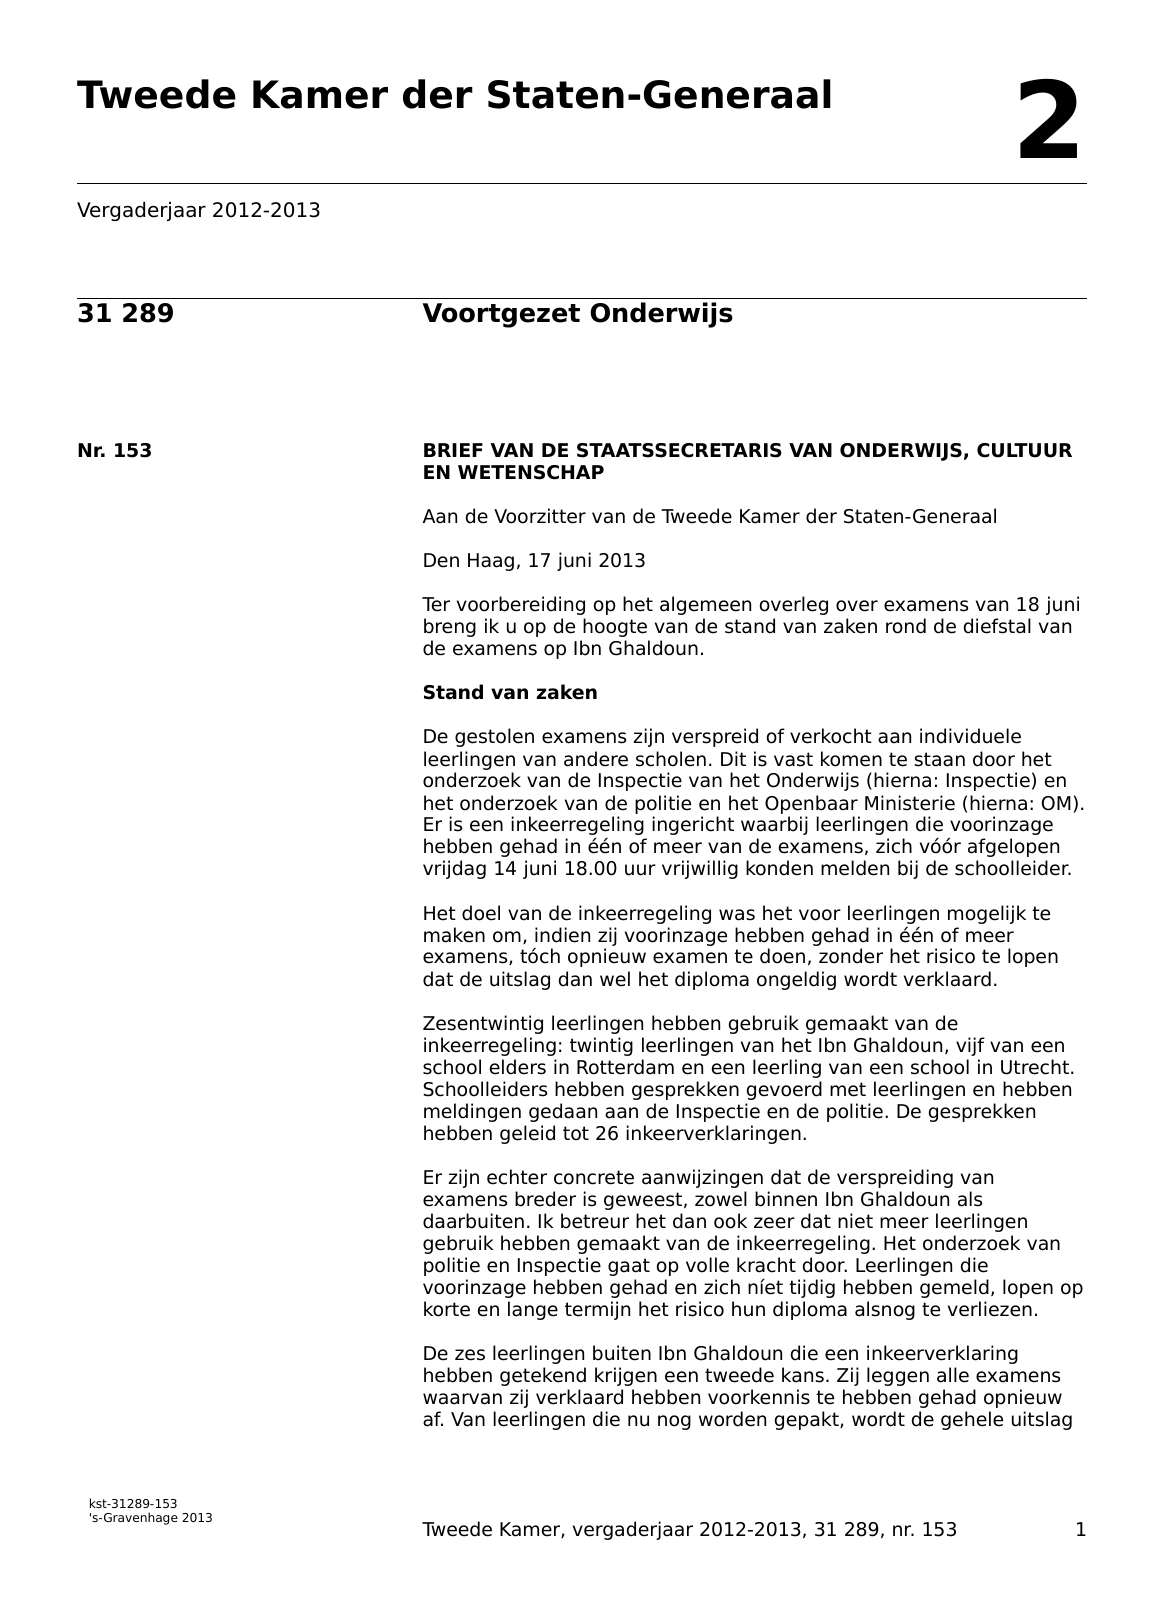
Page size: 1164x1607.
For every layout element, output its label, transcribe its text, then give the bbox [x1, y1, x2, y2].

text kst-31289-153 [88, 1497, 323, 1511]
text Zesentwintig leerlingen hebben gebruik gemaakt van de inkeerregeling: twintig leerlingen van het Ibn Ghaldoun, vijf van een school elders in Rotterdam en een leerling van een school in Utrecht. Schoolleiders hebben gesprekken gevoerd met leerlingen en hebben meldingen gedaan aan de Inspectie en de politie. De gesprekken hebben geleid tot 26 inkeerverklaringen. [422, 1013, 1087, 1144]
text Aan de Voorzitter van de Tweede Kamer der Staten-Generaal [422, 506, 1087, 528]
text De gestolen examens zijn verspreid of verkocht aan individuele leerlingen van andere scholen. Dit is vast komen te staan door het onderzoek van de Inspectie van het Onderwijs (hierna: Inspectie) en het onderzoek van de politie en het Openbaar Ministerie (hierna: OM). Er is een inkeerregeling ingericht waarbij leerlingen die voorinzage hebben gehad in één of meer van de examens, zich vóór afgelopen vrijdag 14 juni 18.00 uur vrijwillig konden melden bij de schoolleider. [422, 726, 1087, 880]
subtitle Stand van zaken [422, 682, 1087, 704]
table_cell Vergaderjaar 2012-2013 [77, 184, 1087, 298]
table_header Tweede Kamer der Staten-Generaal [77, 59, 886, 183]
subtitle Nr. 153 BRIEF VAN DE STAATSSECRETARIS VAN ONDERWIJS, CULTUUR EN WETENSCHAP [77, 440, 1087, 484]
text 's-Gravenhage 2013 [88, 1511, 323, 1525]
text Den Haag, 17 juni 2013 [422, 550, 1087, 572]
text Het doel van de inkeerregeling was het voor leerlingen mogelijk te maken om, indien zij voorinzage hebben gehad in één of meer examens, tóch opnieuw examen te doen, zonder het risico te lopen dat de uitslag dan wel het diploma ongeldig wordt verklaard. [422, 902, 1087, 990]
text Er zijn echter concrete aanwijzingen dat de verspreiding van examens breder is geweest, zowel binnen Ibn Ghaldoun als daarbuiten. Ik betreur het dan ook zeer dat niet meer leerlingen gebruik hebben gemaakt van de inkeerregeling. Het onderzoek van politie en Inspectie gaat op volle kracht door. Leerlingen die voorinzage hebben gehad en zich níet tijdig hebben gemeld, lopen op korte en lange termijn het risico hun diploma alsnog te verliezen. [422, 1167, 1087, 1321]
subtitle 31 289 Voortgezet Onderwijs [77, 299, 1087, 329]
table_header 2 [886, 59, 1087, 183]
text De zes leerlingen buiten Ibn Ghaldoun die een inkeerverklaring hebben getekend krijgen een tweede kans. Zij leggen alle examens waarvan zij verklaard hebben voorkennis te hebben gehad opnieuw af. Van leerlingen die nu nog worden gepakt, wordt de gehele uitslag [422, 1343, 1087, 1431]
text Ter voorbereiding op het algemeen overleg over examens van 18 juni breng ik u op de hoogte van de stand van zaken rond de diefstal van de examens op Ibn Ghaldoun. [422, 594, 1087, 660]
